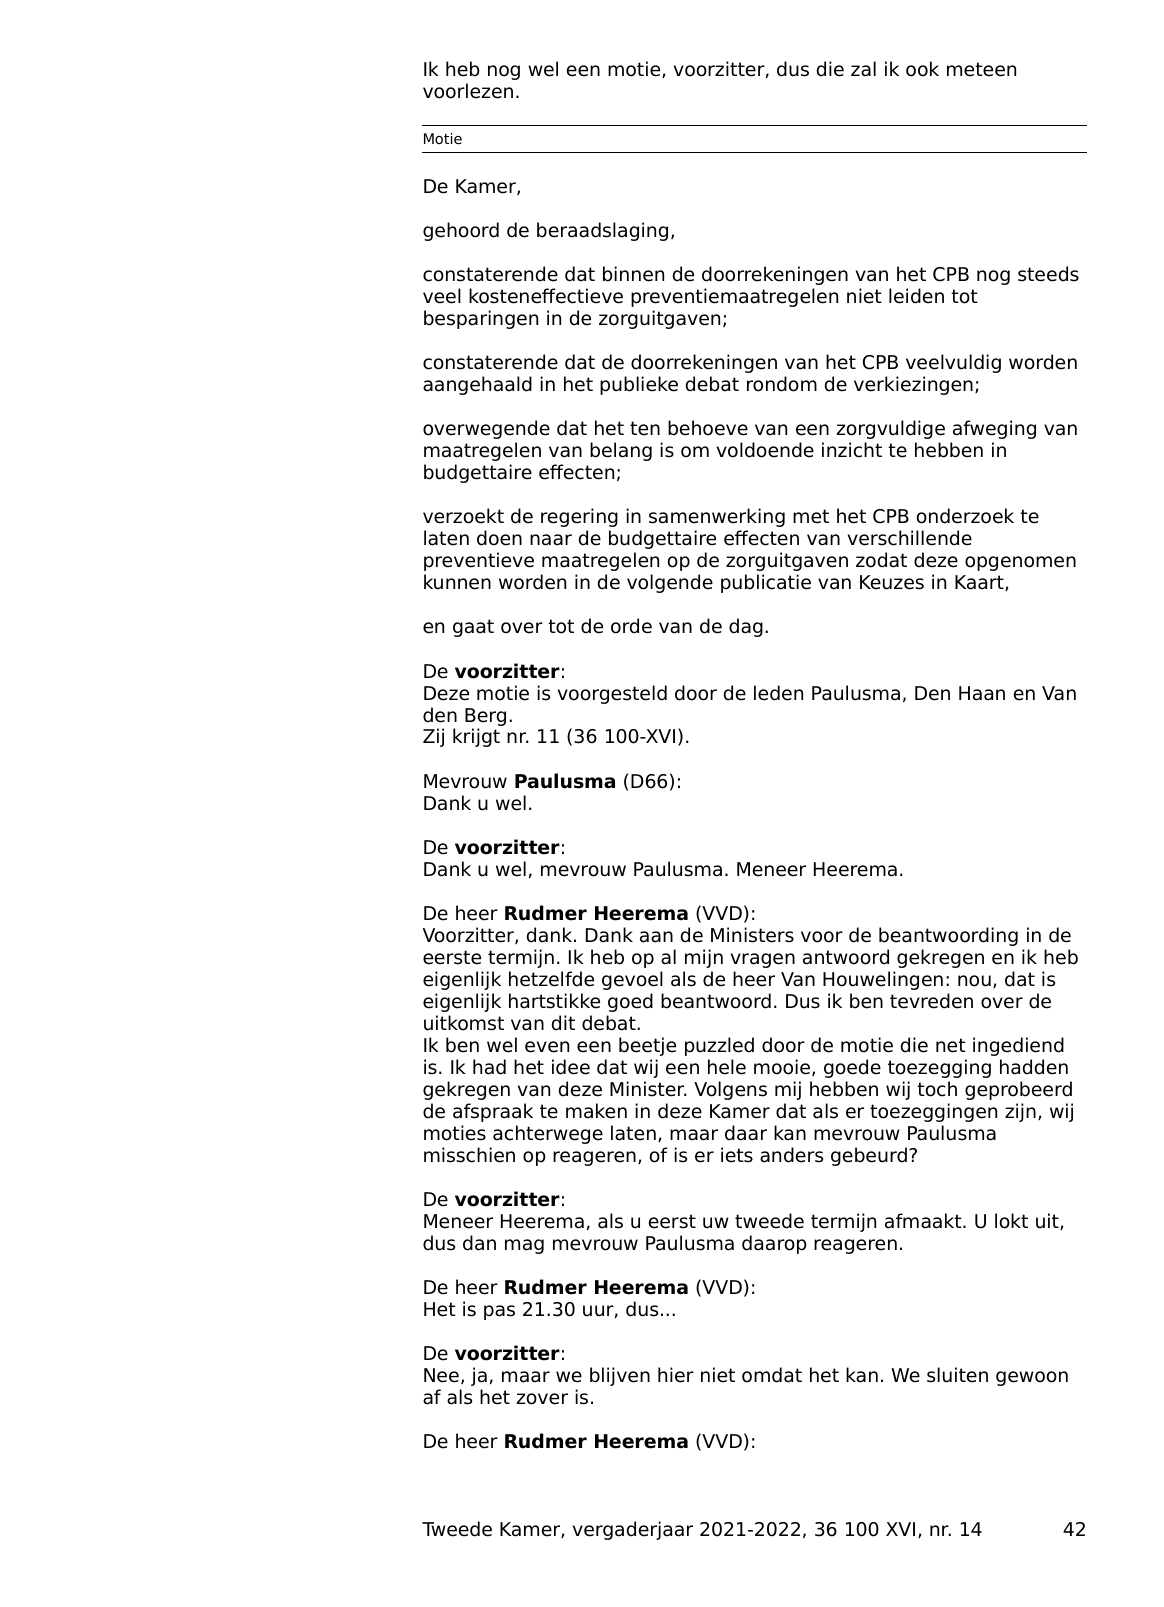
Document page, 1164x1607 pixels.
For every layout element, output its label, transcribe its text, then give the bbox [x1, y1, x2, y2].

text constaterende dat de doorrekeningen van het CPB veelvuldig worden aangehaald in het publieke debat rondom de verkiezingen; [422, 352, 1087, 396]
text Nee, ja, maar we blijven hier niet omdat het kan. We sluiten gewoon af als het zover is. [422, 1365, 1087, 1409]
text De heer Rudmer Heerema (VVD): [422, 1431, 1087, 1453]
text Het is pas 21.30 uur, dus... [422, 1299, 1087, 1321]
text De voorzitter: [422, 837, 1087, 859]
text De Kamer, [422, 176, 1087, 197]
text Deze motie is voorgesteld door de leden Paulusma, Den Haan en Van den Berg. [422, 682, 1087, 726]
text Ik heb nog wel een motie, voorzitter, dus die zal ik ook meteen voorlezen. [422, 59, 1087, 103]
text gehoord de beraadslaging, [422, 220, 1087, 242]
text en gaat over tot de orde van de dag. [422, 616, 1087, 638]
text Mevrouw Paulusma (D66): [422, 771, 1087, 793]
text De voorzitter: [422, 661, 1087, 682]
text overwegende dat het ten behoeve van een zorgvuldige afweging van maatregelen van belang is om voldoende inzicht te hebben in budgettaire effecten; [422, 418, 1087, 484]
text De voorzitter: [422, 1189, 1087, 1211]
text Dank u wel, mevrouw Paulusma. Meneer Heerema. [422, 859, 1087, 881]
text Ik ben wel even een beetje puzzled door de motie die net ingediend is. Ik had het idee dat wij een hele mooie, goede toezegging hadden gekregen van deze Minister. Volgens mij hebben wij toch geprobeerd de afspraak te maken in deze Kamer dat als er toezeggingen zijn, wij moties achterwege laten, maar daar kan mevrouw Paulusma misschien op reageren, of is er iets anders gebeurd? [422, 1035, 1087, 1167]
text verzoekt de regering in samenwerking met het CPB onderzoek te laten doen naar de budgettaire effecten van verschillende preventieve maatregelen op de zorguitgaven zodat deze opgenomen kunnen worden in de volgende publicatie van Keuzes in Kaart, [422, 506, 1087, 594]
text Meneer Heerema, als u eerst uw tweede termijn afmaakt. U lokt uit, dus dan mag mevrouw Paulusma daarop reageren. [422, 1211, 1087, 1255]
text Dank u wel. [422, 793, 1087, 814]
text constaterende dat binnen de doorrekeningen van het CPB nog steeds veel kosteneffectieve preventiemaatregelen niet leiden tot besparingen in de zorguitgaven; [422, 264, 1087, 330]
text De heer Rudmer Heerema (VVD): [422, 1277, 1087, 1299]
text Zij krijgt nr. 11 (36 100-XVI). [422, 726, 1087, 748]
text Voorzitter, dank. Dank aan de Ministers voor de beantwoording in de eerste termijn. Ik heb op al mijn vragen antwoord gekregen en ik heb eigenlijk hetzelfde gevoel als de heer Van Houwelingen: nou, dat is eigenlijk hartstikke goed beantwoord. Dus ik ben tevreden over de uitkomst van dit debat. [422, 925, 1087, 1035]
text De heer Rudmer Heerema (VVD): [422, 903, 1087, 925]
text De voorzitter: [422, 1343, 1087, 1365]
table_header Motie [422, 126, 1087, 152]
